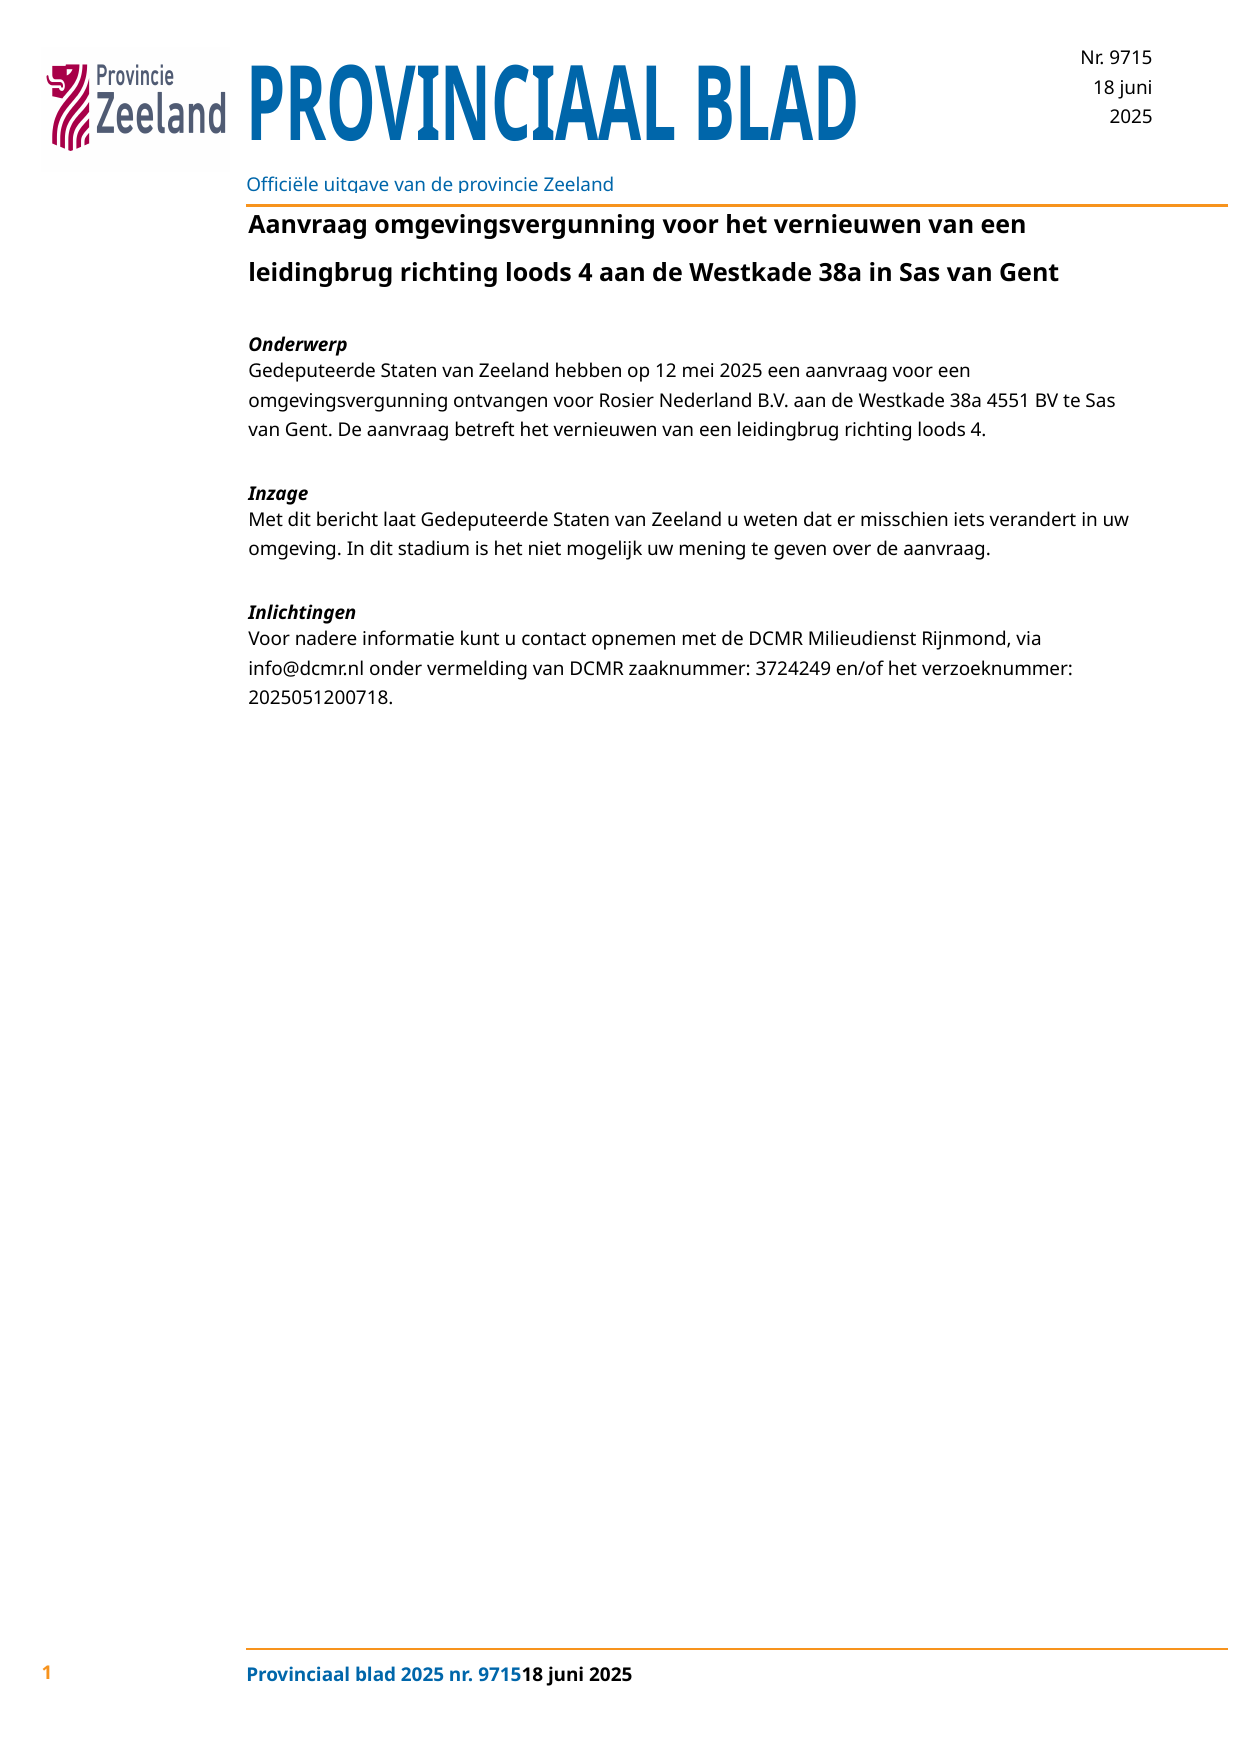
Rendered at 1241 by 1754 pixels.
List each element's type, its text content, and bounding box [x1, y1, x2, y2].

text Voor nadere informatie kunt u contact opnemen met de DCMR Milieudienst Rijnmond, via info@dcmr.nl onder vermelding van DCMR zaaknummer: 3724249 en/of het verzoeknummer: 2025051200718. [248, 625, 1152, 710]
text Inlichtingen [248, 599, 1152, 625]
text Inzage [248, 480, 1152, 506]
text Met dit bericht laat Gedeputeerde Staten van Zeeland u weten dat er misschien iets verandert in uw omgeving. In dit stadium is het niet mogelijk uw mening te geven over de aanvraag. [248, 506, 1152, 561]
picture [41, 47, 231, 172]
text Gedeputeerde Staten van Zeeland hebben op 12 mei 2025 een aanvraag voor een omgevingsvergunning ontvangen voor Rosier Nederland B.V. aan de Westkade 38a 4551 BV te Sas van Gent. De aanvraag betreft het vernieuwen van een leidingbrug richting loods 4. [248, 357, 1152, 442]
text Aanvraag omgevingsvergunning voor het vernieuwen van een leidingbrug richting loods 4 aan de Westkade 38a in Sas van Gent [248, 207, 1152, 288]
text Onderwerp [248, 331, 1152, 357]
